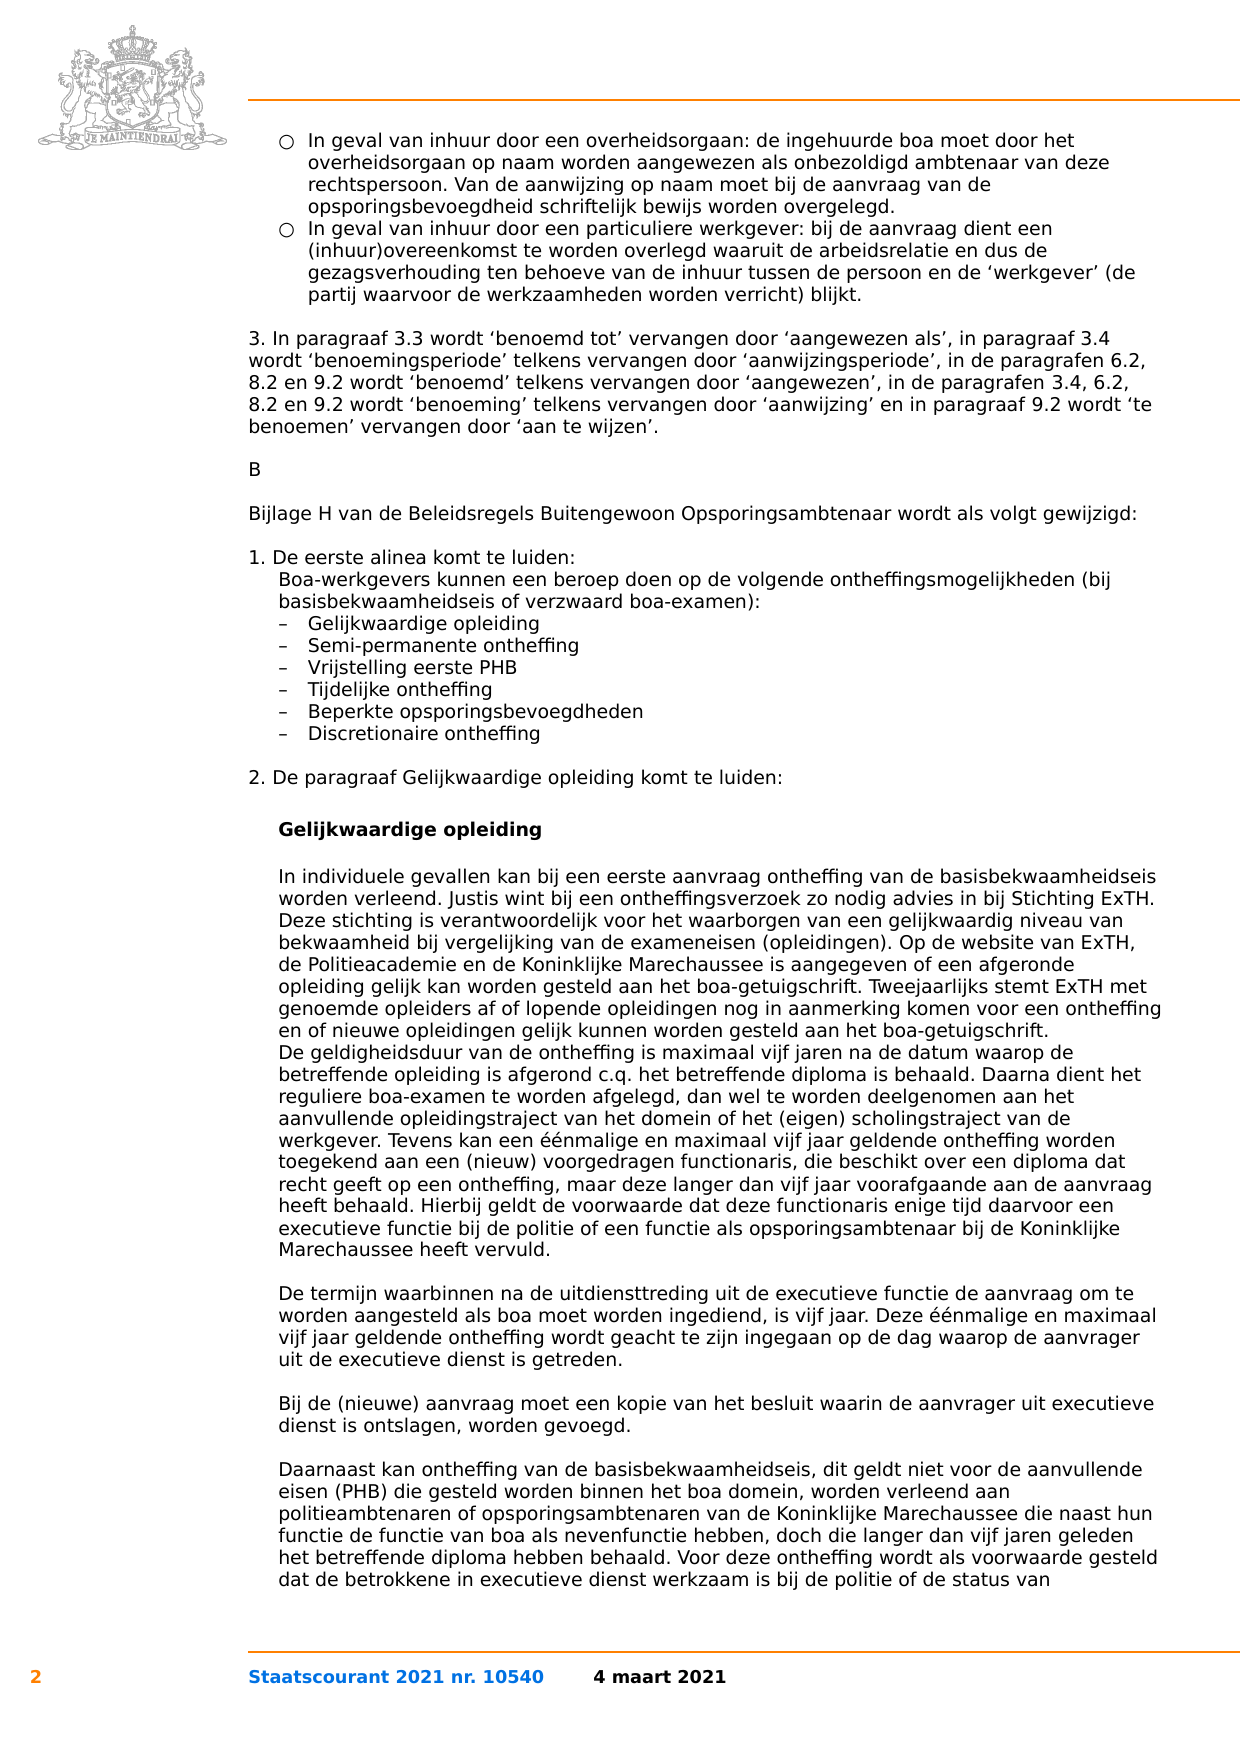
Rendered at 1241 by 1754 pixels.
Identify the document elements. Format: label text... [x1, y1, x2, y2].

text Daarnaast kan ontheffing van de basisbekwaamheidseis, dit geldt niet voor de aanvullende eisen (PHB) die gesteld worden binnen het boa domein, worden verleend aan politieambtenaren of opsporingsambtenaren van de Koninklijke Marechaussee die naast hun functie de functie van boa als nevenfunctie hebben, doch die langer dan vijf jaren geleden het betreffende diploma hebben behaald. Voor deze ontheffing wordt als voorwaarde gesteld dat de betrokkene in executieve dienst werkzaam is bij de politie of de status van [278, 1459, 1163, 1591]
text De termijn waarbinnen na de uitdiensttreding uit de executieve functie de aanvraag om te worden aangesteld als boa moet worden ingediend, is vijf jaar. Deze éénmalige en maximaal vijf jaar geldende ontheffing wordt geacht te zijn ingegaan op de dag waarop de aanvrager uit de executieve dienst is getreden. [278, 1283, 1163, 1371]
text 1. De eerste alinea komt te luiden: [248, 547, 1163, 569]
picture [38, 25, 227, 150]
text ○ In geval van inhuur door een overheidsorgaan: de ingehuurde boa moet door het overheidsorgaan op naam worden aangewezen als onbezoldigd ambtenaar van deze rechtspersoon. Van de aanwijzing op naam moet bij de aanvraag van de opsporingsbevoegdheid schriftelijk bewijs worden overgelegd. [278, 130, 1163, 218]
text Bijlage H van de Beleidsregels Buitengewoon Opsporingsambtenaar wordt als volgt gewijzigd: [248, 503, 1163, 525]
text 3. In paragraaf 3.3 wordt ‘benoemd tot’ vervangen door ‘aangewezen als’, in paragraaf 3.4 wordt ‘benoemingsperiode’ telkens vervangen door ‘aanwijzingsperiode’, in de paragrafen 6.2, 8.2 en 9.2 wordt ‘benoemd’ telkens vervangen door ‘aangewezen’, in de paragrafen 3.4, 6.2, 8.2 en 9.2 wordt ‘benoeming’ telkens vervangen door ‘aanwijzing’ en in paragraaf 9.2 wordt ‘te benoemen’ vervangen door ‘aan te wijzen’. [248, 328, 1163, 437]
text In individuele gevallen kan bij een eerste aanvraag ontheffing van de basisbekwaamheidseis worden verleend. Justis wint bij een ontheffingsverzoek zo nodig advies in bij Stichting ExTH. Deze stichting is verantwoordelijk voor het waarborgen van een gelijkwaardig niveau van bekwaamheid bij vergelijking van de exameneisen (opleidingen). Op de website van ExTH, de Politieacademie en de Koninklijke Marechaussee is aangegeven of een afgeronde opleiding gelijk kan worden gesteld aan het boa-getuigschrift. Tweejaarlijks stemt ExTH met genoemde opleiders af of lopende opleidingen nog in aanmerking komen voor een ontheffing en of nieuwe opleidingen gelijk kunnen worden gesteld aan het boa-getuigschrift. [278, 866, 1163, 1042]
text – Tijdelijke ontheffing [278, 679, 1163, 701]
text 2. De paragraaf Gelijkwaardige opleiding komt te luiden: [248, 767, 1163, 789]
text Bij de (nieuwe) aanvraag moet een kopie van het besluit waarin de aanvrager uit executieve dienst is ontslagen, worden gevoegd. [278, 1393, 1163, 1437]
text – Beperkte opsporingsbevoegdheden [278, 701, 1163, 723]
text De geldigheidsduur van de ontheffing is maximaal vijf jaren na de datum waarop de betreffende opleiding is afgerond c.q. het betreffende diploma is behaald. Daarna dient het reguliere boa-examen te worden afgelegd, dan wel te worden deelgenomen aan het aanvullende opleidingstraject van het domein of het (eigen) scholingstraject van de werkgever. Tevens kan een éénmalige en maximaal vijf jaar geldende ontheffing worden toegekend aan een (nieuw) voorgedragen functionaris, die beschikt over een diploma dat recht geeft op een ontheffing, maar deze langer dan vijf jaar voorafgaande aan de aanvraag heeft behaald. Hierbij geldt de voorwaarde dat deze functionaris enige tijd daarvoor een executieve functie bij de politie of een functie als opsporingsambtenaar bij de Koninklijke Marechaussee heeft vervuld. [278, 1042, 1163, 1261]
text – Vrijstelling eerste PHB [278, 657, 1163, 679]
text – Discretionaire ontheffing [278, 723, 1163, 745]
text – Gelijkwaardige opleiding [278, 613, 1163, 635]
text – Semi-permanente ontheffing [278, 635, 1163, 657]
subtitle Gelijkwaardige opleiding [278, 819, 1163, 841]
text ○ In geval van inhuur door een particuliere werkgever: bij de aanvraag dient een (inhuur)overeenkomst te worden overlegd waaruit de arbeidsrelatie en dus de gezagsverhouding ten behoeve van de inhuur tussen de persoon en de ‘werkgever’ (de partij waarvoor de werkzaamheden worden verricht) blijkt. [278, 218, 1163, 306]
text B [248, 459, 1163, 481]
text Boa-werkgevers kunnen een beroep doen op de volgende ontheffingsmogelijkheden (bij basisbekwaamheidseis of verzwaard boa-examen): [278, 569, 1163, 613]
